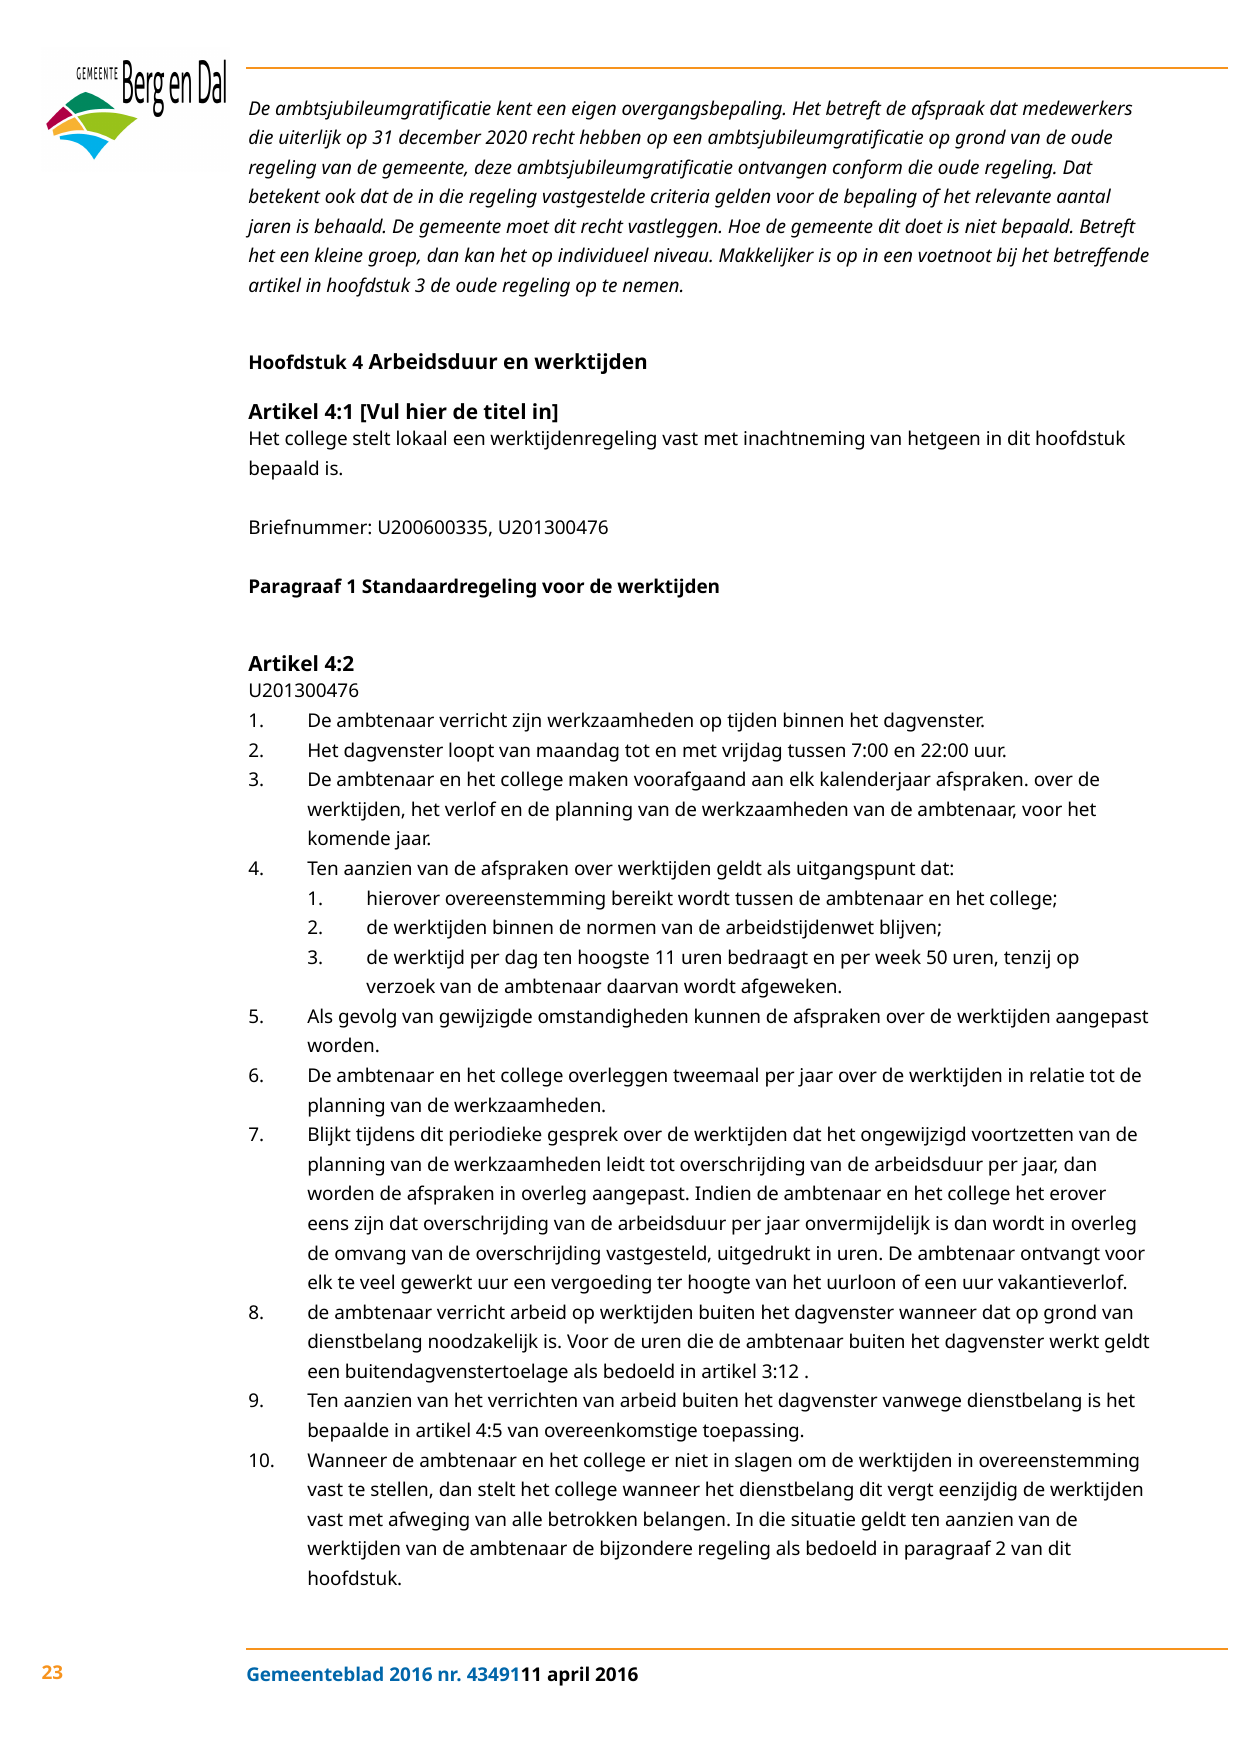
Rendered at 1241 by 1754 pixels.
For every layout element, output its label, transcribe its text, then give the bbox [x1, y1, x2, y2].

text De ambtsjubileumgratificatie kent een eigen overgangsbepaling. Het betreft de afspraak dat medewerkers die uiterlijk op 31 december 2020 recht hebben op een ambtsjubileumgratificatie op grond van de oude regeling van de gemeente, deze ambtsjubileumgratificatie ontvangen conform die oude regeling. Dat betekent ook dat de in die regeling vastgestelde criteria gelden voor de bepaling of het relevante aantal jaren is behaald. De gemeente moet dit recht vastleggen. Hoe de gemeente dit doet is niet bepaald. Betreft het een kleine groep, dan kan het op individueel niveau. Makkelijker is op in een voetnoot bij het betreffende artikel in hoofdstuk 3 de oude regeling op te nemen. [248, 95, 1152, 298]
list hierover overeenstemming bereikt wordt tussen de ambtenaar en het college; [307, 885, 1152, 911]
list de werktijden binnen de normen van de arbeidstijdenwet blijven; [307, 914, 1152, 940]
list de ambtenaar verricht arbeid op werktijden buiten het dagvenster wanneer dat op grond van dienstbelang noodzakelijk is. Voor de uren die de ambtenaar buiten het dagvenster werkt geldt een buitendagvenstertoelage als bedoeld in artikel 3:12 . [248, 1299, 1152, 1384]
list de werktijd per dag ten hoogste 11 uren bedraagt en per week 50 uren, tenzij op verzoek van de ambtenaar daarvan wordt afgeweken. [307, 944, 1152, 999]
list Ten aanzien van het verrichten van arbeid buiten het dagvenster vanwege dienstbelang is het bepaalde in artikel 4:5 van overeenkomstige toepassing. [248, 1388, 1152, 1443]
text Paragraaf 1 Standaardregeling voor de werktijden [248, 573, 1152, 599]
list Wanneer de ambtenaar en het college er niet in slagen om de werktijden in overeenstemming vast te stellen, dan stelt het college wanneer het dienstbelang dit vergt eenzijdig de werktijden vast met afweging van alle betrokken belangen. In die situatie geldt ten aanzien van de werktijden van de ambtenaar de bijzondere regeling als bedoeld in paragraaf 2 van dit hoofdstuk. [248, 1447, 1152, 1591]
list Als gevolg van gewijzigde omstandigheden kunnen de afspraken over de werktijden aangepast worden. [248, 1003, 1152, 1058]
list Het dagvenster loopt van maandag tot en met vrijdag tussen 7:00 en 22:00 uur. [248, 737, 1152, 763]
list De ambtenaar verricht zijn werkzaamheden op tijden binnen het dagvenster. [248, 707, 1152, 733]
text Het college stelt lokaal een werktijdenregeling vast met inachtneming van hetgeen in dit hoofdstuk bepaald is. [248, 425, 1152, 481]
text Artikel 4:2 [248, 649, 1152, 678]
text U201300476 [248, 678, 1152, 703]
text Artikel 4:1 [Vul hier de titel in] [248, 397, 1152, 425]
list De ambtenaar en het college maken voorafgaand aan elk kalenderjaar afspraken. over de werktijden, het verlof en de planning van de werkzaamheden van de ambtenaar, voor het komende jaar. [248, 766, 1152, 851]
picture [41, 47, 231, 172]
list De ambtenaar en het college overleggen tweemaal per jaar over de werktijden in relatie tot de planning van de werkzaamheden. [248, 1062, 1152, 1118]
text Hoofdstuk 4 Arbeidsduur en werktijden [248, 347, 1152, 376]
text Briefnummer: U200600335, U201300476 [248, 514, 1152, 540]
list Ten aanzien van de afspraken over werktijden geldt als uitgangspunt dat: [248, 855, 1152, 881]
list Blijkt tijdens dit periodieke gesprek over de werktijden dat het ongewijzigd voortzetten van de planning van de werkzaamheden leidt tot overschrijding van de arbeidsduur per jaar, dan worden de afspraken in overleg aangepast. Indien de ambtenaar en het college het erover eens zijn dat overschrijding van de arbeidsduur per jaar onvermijdelijk is dan wordt in overleg de omvang van de overschrijding vastgesteld, uitgedrukt in uren. De ambtenaar ontvangt voor elk te veel gewerkt uur een vergoeding ter hoogte van het uurloon of een uur vakantieverlof. [248, 1121, 1152, 1295]
